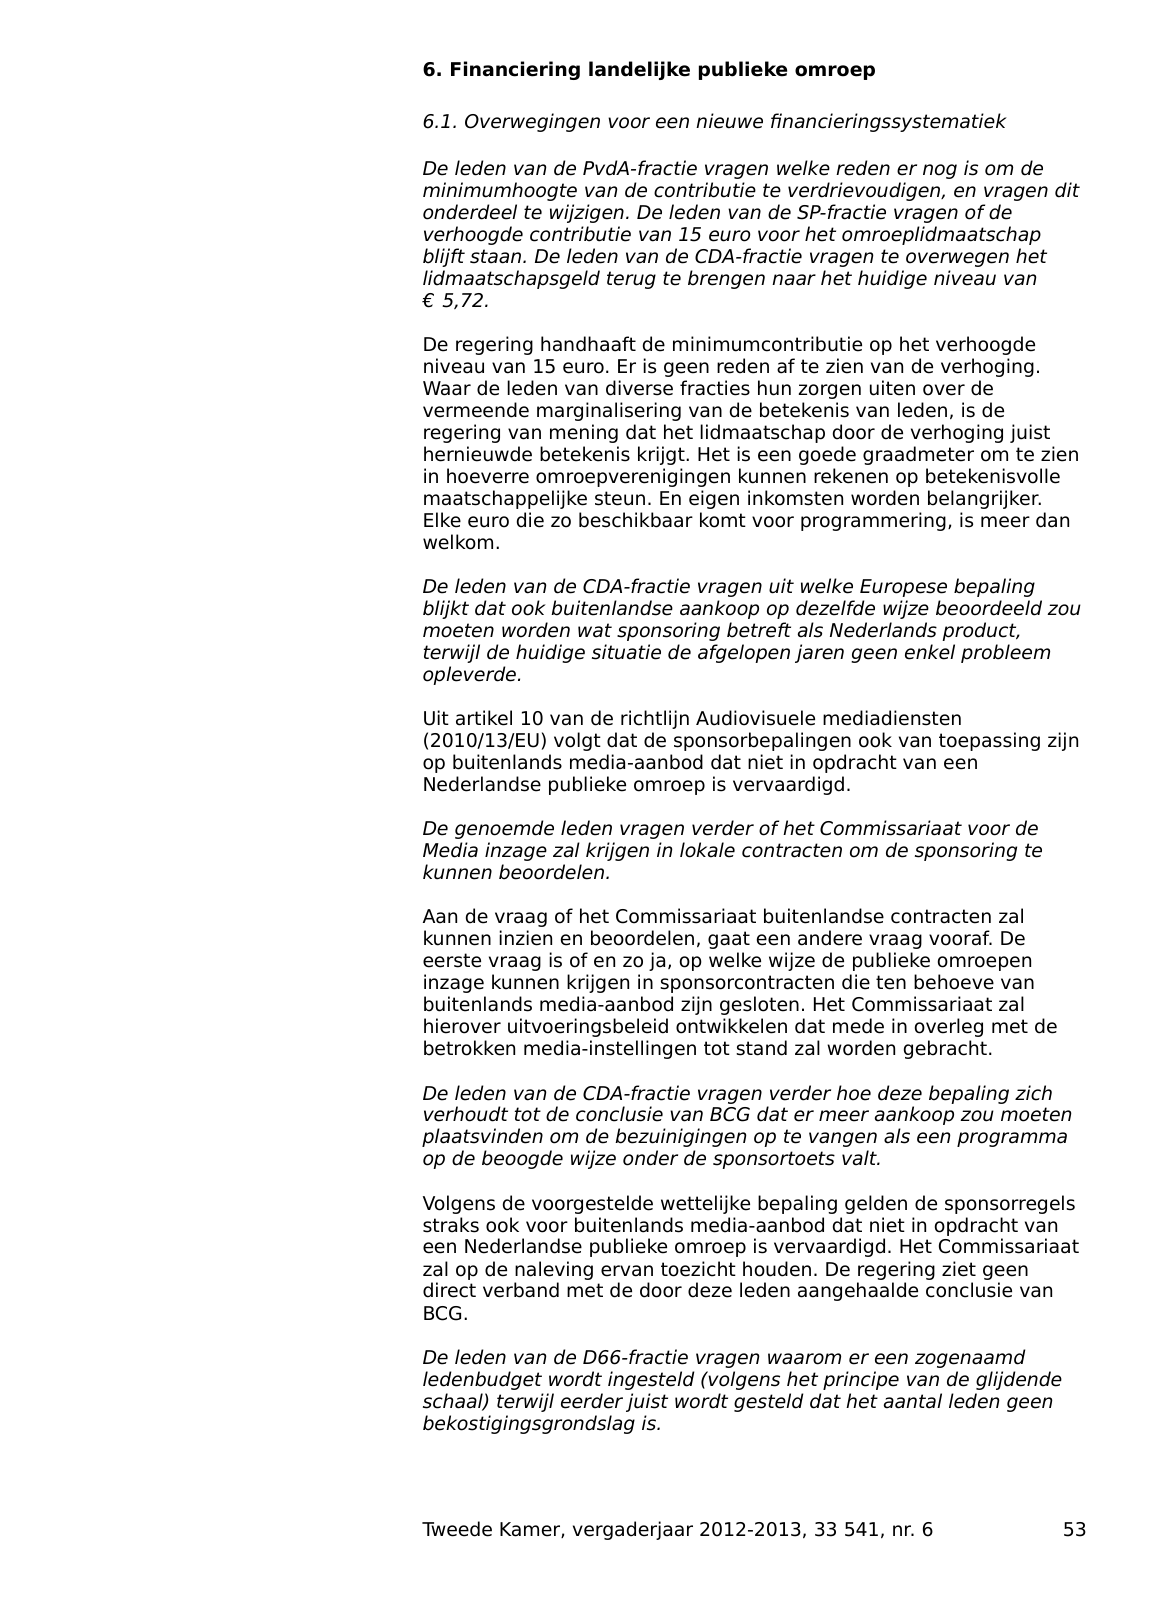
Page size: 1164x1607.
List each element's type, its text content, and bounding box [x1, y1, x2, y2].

text De leden van de PvdA-fractie vragen welke reden er nog is om de minimumhoogte van de contributie te verdrievoudigen, en vragen dit onderdeel te wijzigen. De leden van de SP-fractie vragen of de verhoogde contributie van 15 euro voor het omroeplidmaatschap blijft staan. De leden van de CDA-fractie vragen te overwegen het lidmaatschapsgeld terug te brengen naar het huidige niveau van € 5,72. [422, 158, 1087, 312]
subtitle 6. Financiering landelijke publieke omroep [422, 59, 1087, 81]
text Uit artikel 10 van de richtlijn Audiovisuele mediadiensten (2010/13/EU) volgt dat de sponsorbepalingen ook van toepassing zijn op buitenlands media-aanbod dat niet in opdracht van een Nederlandse publieke omroep is vervaardigd. [422, 708, 1087, 796]
text De regering handhaaft de minimumcontributie op het verhoogde niveau van 15 euro. Er is geen reden af te zien van de verhoging. Waar de leden van diverse fracties hun zorgen uiten over de vermeende marginalisering van de betekenis van leden, is de regering van mening dat het lidmaatschap door de verhoging juist hernieuwde betekenis krijgt. Het is een goede graadmeter om te zien in hoeverre omroepverenigingen kunnen rekenen op betekenisvolle maatschappelijke steun. En eigen inkomsten worden belangrijker. Elke euro die zo beschikbaar komt voor programmering, is meer dan welkom. [422, 334, 1087, 554]
text De leden van de CDA-fractie vragen verder hoe deze bepaling zich verhoudt tot de conclusie van BCG dat er meer aankoop zou moeten plaatsvinden om de bezuinigingen op te vangen als een programma op de beoogde wijze onder de sponsortoets valt. [422, 1082, 1087, 1170]
text Aan de vraag of het Commissariaat buitenlandse contracten zal kunnen inzien en beoordelen, gaat een andere vraag vooraf. De eerste vraag is of en zo ja, op welke wijze de publieke omroepen inzage kunnen krijgen in sponsorcontracten die ten behoeve van buitenlands media-aanbod zijn gesloten. Het Commissariaat zal hierover uitvoeringsbeleid ontwikkelen dat mede in overleg met de betrokken media-instellingen tot stand zal worden gebracht. [422, 906, 1087, 1060]
text De leden van de CDA-fractie vragen uit welke Europese bepaling blijkt dat ook buitenlandse aankoop op dezelfde wijze beoordeeld zou moeten worden wat sponsoring betreft als Nederlands product, terwijl de huidige situatie de afgelopen jaren geen enkel probleem opleverde. [422, 576, 1087, 686]
text De genoemde leden vragen verder of het Commissariaat voor de Media inzage zal krijgen in lokale contracten om de sponsoring te kunnen beoordelen. [422, 818, 1087, 884]
subtitle 6.1. Overwegingen voor een nieuwe financieringssystematiek [422, 111, 1087, 133]
text De leden van de D66-fractie vragen waarom er een zogenaamd ledenbudget wordt ingesteld (volgens het principe van de glijdende schaal) terwijl eerder juist wordt gesteld dat het aantal leden geen bekostigingsgrondslag is. [422, 1347, 1087, 1434]
text Volgens de voorgestelde wettelijke bepaling gelden de sponsorregels straks ook voor buitenlands media-aanbod dat niet in opdracht van een Nederlandse publieke omroep is vervaardigd. Het Commissariaat zal op de naleving ervan toezicht houden. De regering ziet geen direct verband met de door deze leden aangehaalde conclusie van BCG. [422, 1192, 1087, 1324]
